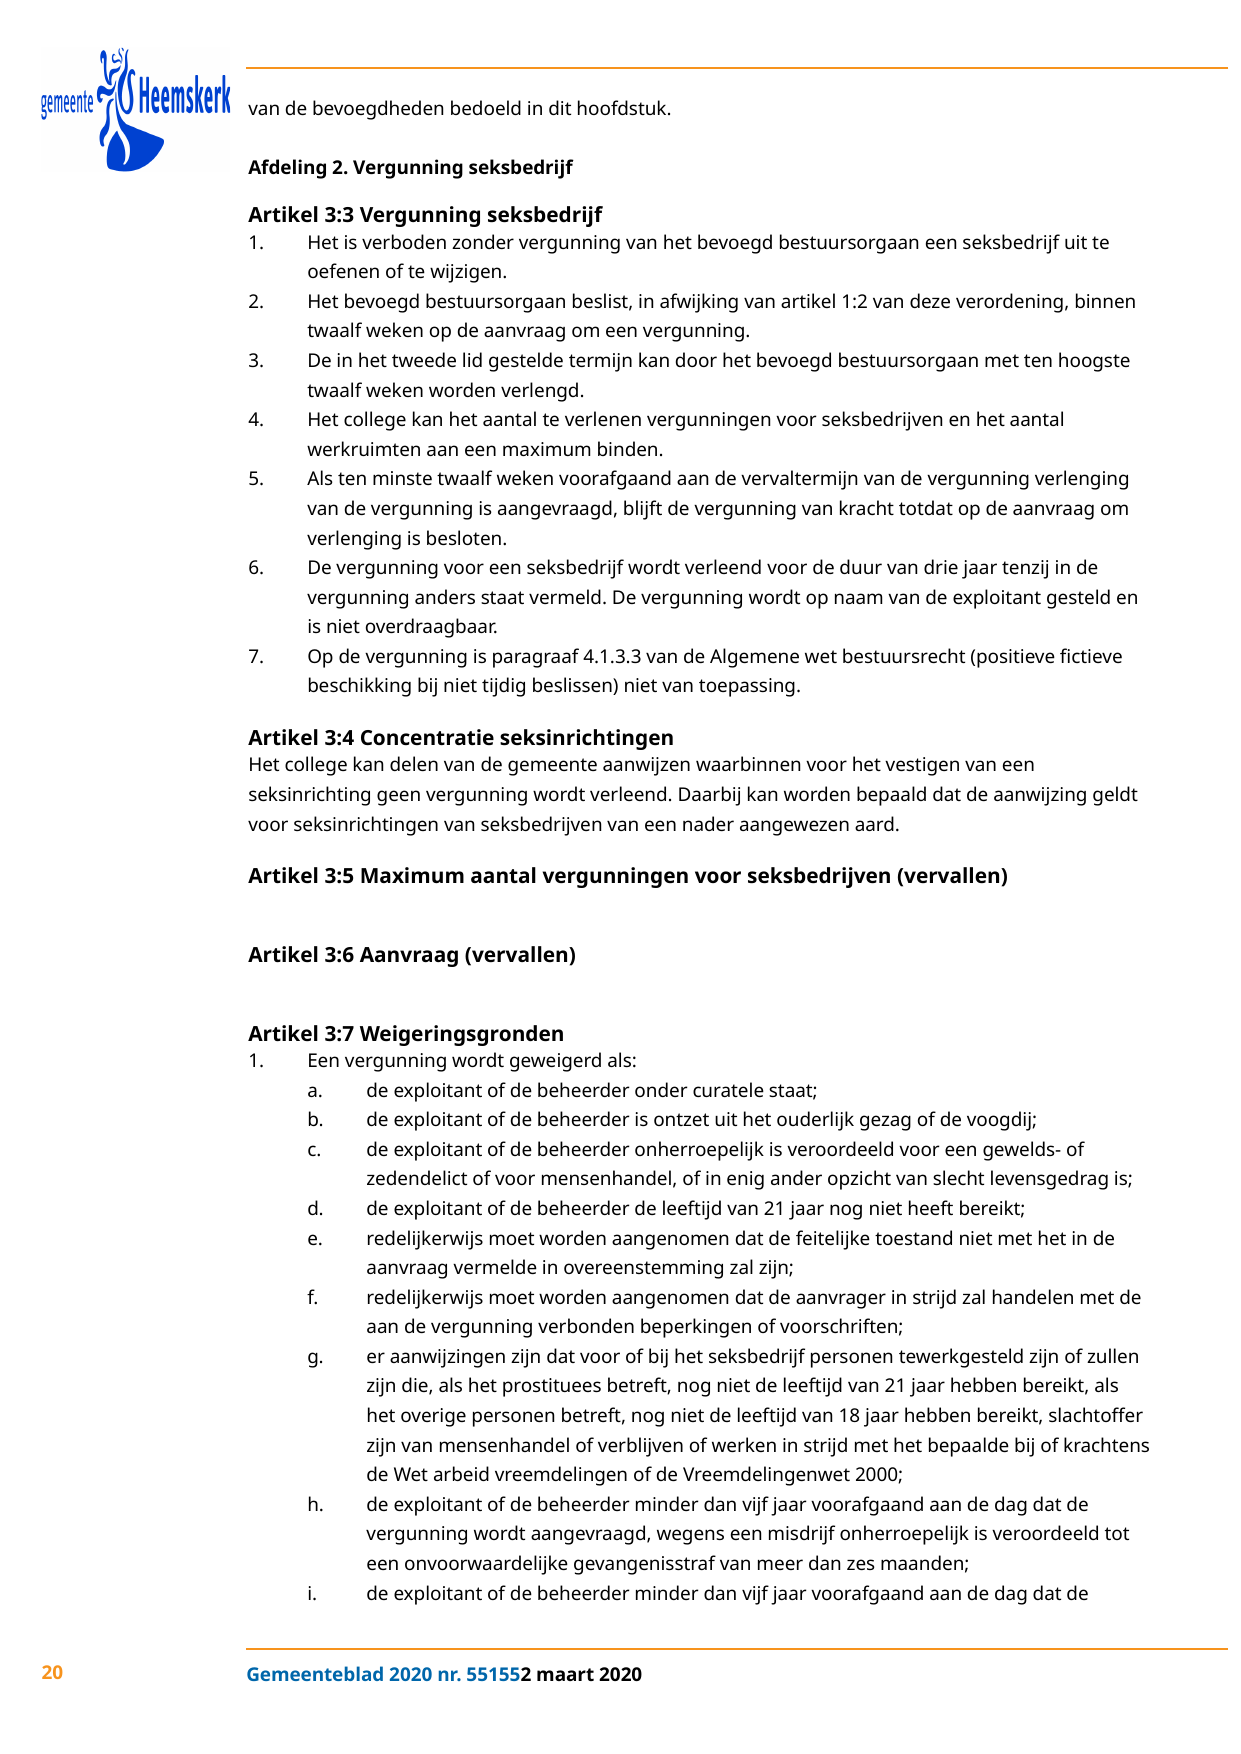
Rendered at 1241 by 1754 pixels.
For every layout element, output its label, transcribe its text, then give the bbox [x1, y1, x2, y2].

list de exploitant of de beheerder onder curatele staat; [307, 1077, 1152, 1103]
list Het is verboden zonder vergunning van het bevoegd bestuursorgaan een seksbedrijf uit te oefenen of te wijzigen. [248, 229, 1152, 284]
list De in het tweede lid gestelde termijn kan door het bevoegd bestuursorgaan met ten hoogste twaalf weken worden verlengd. [248, 347, 1152, 403]
list er aanwijzingen zijn dat voor of bij het seksbedrijf personen tewerkgesteld zijn of zullen zijn die, als het prostituees betreft, nog niet de leeftijd van 21 jaar hebben bereikt, als het overige personen betreft, nog niet de leeftijd van 18 jaar hebben bereikt, slachtoffer zijn van mensenhandel of verblijven of werken in strijd met het bepaalde bij of krachtens de Wet arbeid vreemdelingen of de Vreemdelingenwet 2000; [307, 1343, 1152, 1487]
list De vergunning voor een seksbedrijf wordt verleend voor de duur van drie jaar tenzij in de vergunning anders staat vermeld. De vergunning wordt op naam van de exploitant gesteld en is niet overdraagbaar. [248, 554, 1152, 639]
text Afdeling 2. Vergunning seksbedrijf [248, 154, 1152, 180]
list de exploitant of de beheerder onherroepelijk is veroordeeld voor een gewelds- of zedendelict of voor mensenhandel, of in enig ander opzicht van slecht levensgedrag is; [307, 1136, 1152, 1191]
list de exploitant of de beheerder minder dan vijf jaar voorafgaand aan de dag dat de [307, 1580, 1152, 1606]
list Een vergunning wordt geweigerd als: [248, 1047, 1152, 1073]
list Het college kan het aantal te verlenen vergunningen voor seksbedrijven en het aantal werkruimten aan een maximum binden. [248, 406, 1152, 462]
text Artikel 3:5 Maximum aantal vergunningen voor seksbedrijven (vervallen) [248, 861, 1152, 889]
list redelijkerwijs moet worden aangenomen dat de feitelijke toestand niet met het in de aanvraag vermelde in overeenstemming zal zijn; [307, 1225, 1152, 1280]
text Artikel 3:4 Concentratie seksinrichtingen [248, 723, 1152, 752]
list de exploitant of de beheerder is ontzet uit het ouderlijk gezag of de voogdij; [307, 1106, 1152, 1132]
picture [41, 47, 231, 172]
text Artikel 3:3 Vergunning seksbedrijf [248, 201, 1152, 229]
list de exploitant of de beheerder de leeftijd van 21 jaar nog niet heeft bereikt; [307, 1195, 1152, 1221]
text Artikel 3:6 Aanvraag (vervallen) [248, 940, 1152, 968]
text Het college kan delen van de gemeente aanwijzen waarbinnen voor het vestigen van een seksinrichting geen vergunning wordt verleend. Daarbij kan worden bepaald dat de aanwijzing geldt voor seksinrichtingen van seksbedrijven van een nader aangewezen aard. [248, 752, 1152, 836]
list Als ten minste twaalf weken voorafgaand aan de vervaltermijn van de vergunning verlenging van de vergunning is aangevraagd, blijft de vergunning van kracht totdat op de aanvraag om verlenging is besloten. [248, 466, 1152, 551]
text Artikel 3:7 Weigeringsgronden [248, 1019, 1152, 1047]
list Op de vergunning is paragraaf 4.1.3.3 van de Algemene wet bestuursrecht (positieve fictieve beschikking bij niet tijdig beslissen) niet van toepassing. [248, 643, 1152, 698]
list Het bevoegd bestuursorgaan beslist, in afwijking van artikel 1:2 van deze verordening, binnen twaalf weken op de aanvraag om een vergunning. [248, 288, 1152, 343]
text van de bevoegdheden bedoeld in dit hoofdstuk. [248, 95, 1152, 121]
list de exploitant of de beheerder minder dan vijf jaar voorafgaand aan de dag dat de vergunning wordt aangevraagd, wegens een misdrijf onherroepelijk is veroordeeld tot een onvoorwaardelijke gevangenisstraf van meer dan zes maanden; [307, 1491, 1152, 1576]
list redelijkerwijs moet worden aangenomen dat de aanvrager in strijd zal handelen met de aan de vergunning verbonden beperkingen of voorschriften; [307, 1284, 1152, 1339]
